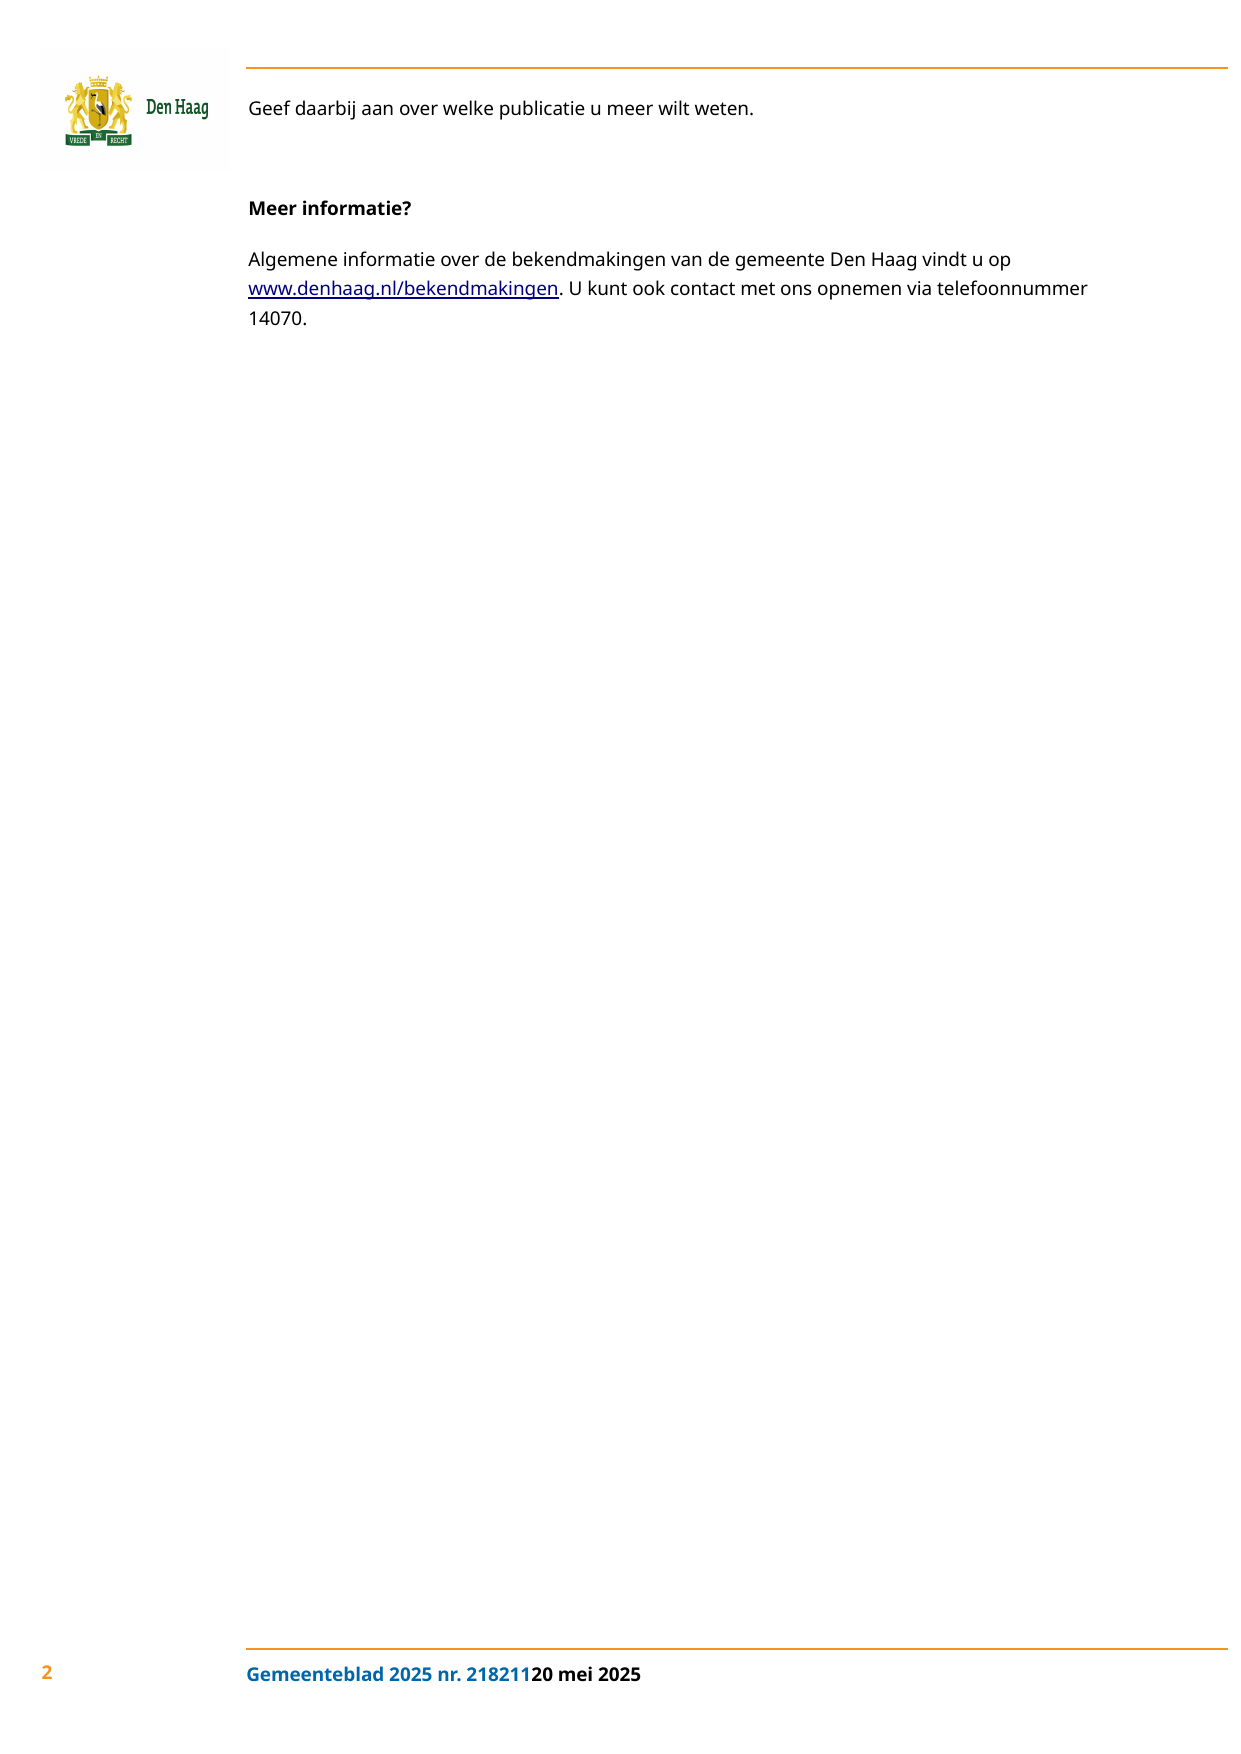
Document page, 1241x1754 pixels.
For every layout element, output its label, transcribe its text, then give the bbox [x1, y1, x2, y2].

text Geef daarbij aan over welke publicatie u meer wilt weten. [248, 95, 1152, 121]
picture [41, 47, 231, 172]
text Algemene informatie over de bekendmakingen van de gemeente Den Haag vindt u op www.denhaag.nl/bekendmakingen. U kunt ook contact met ons opnemen via telefoonnummer 14070. [248, 246, 1152, 331]
text Meer informatie? [248, 196, 1152, 221]
